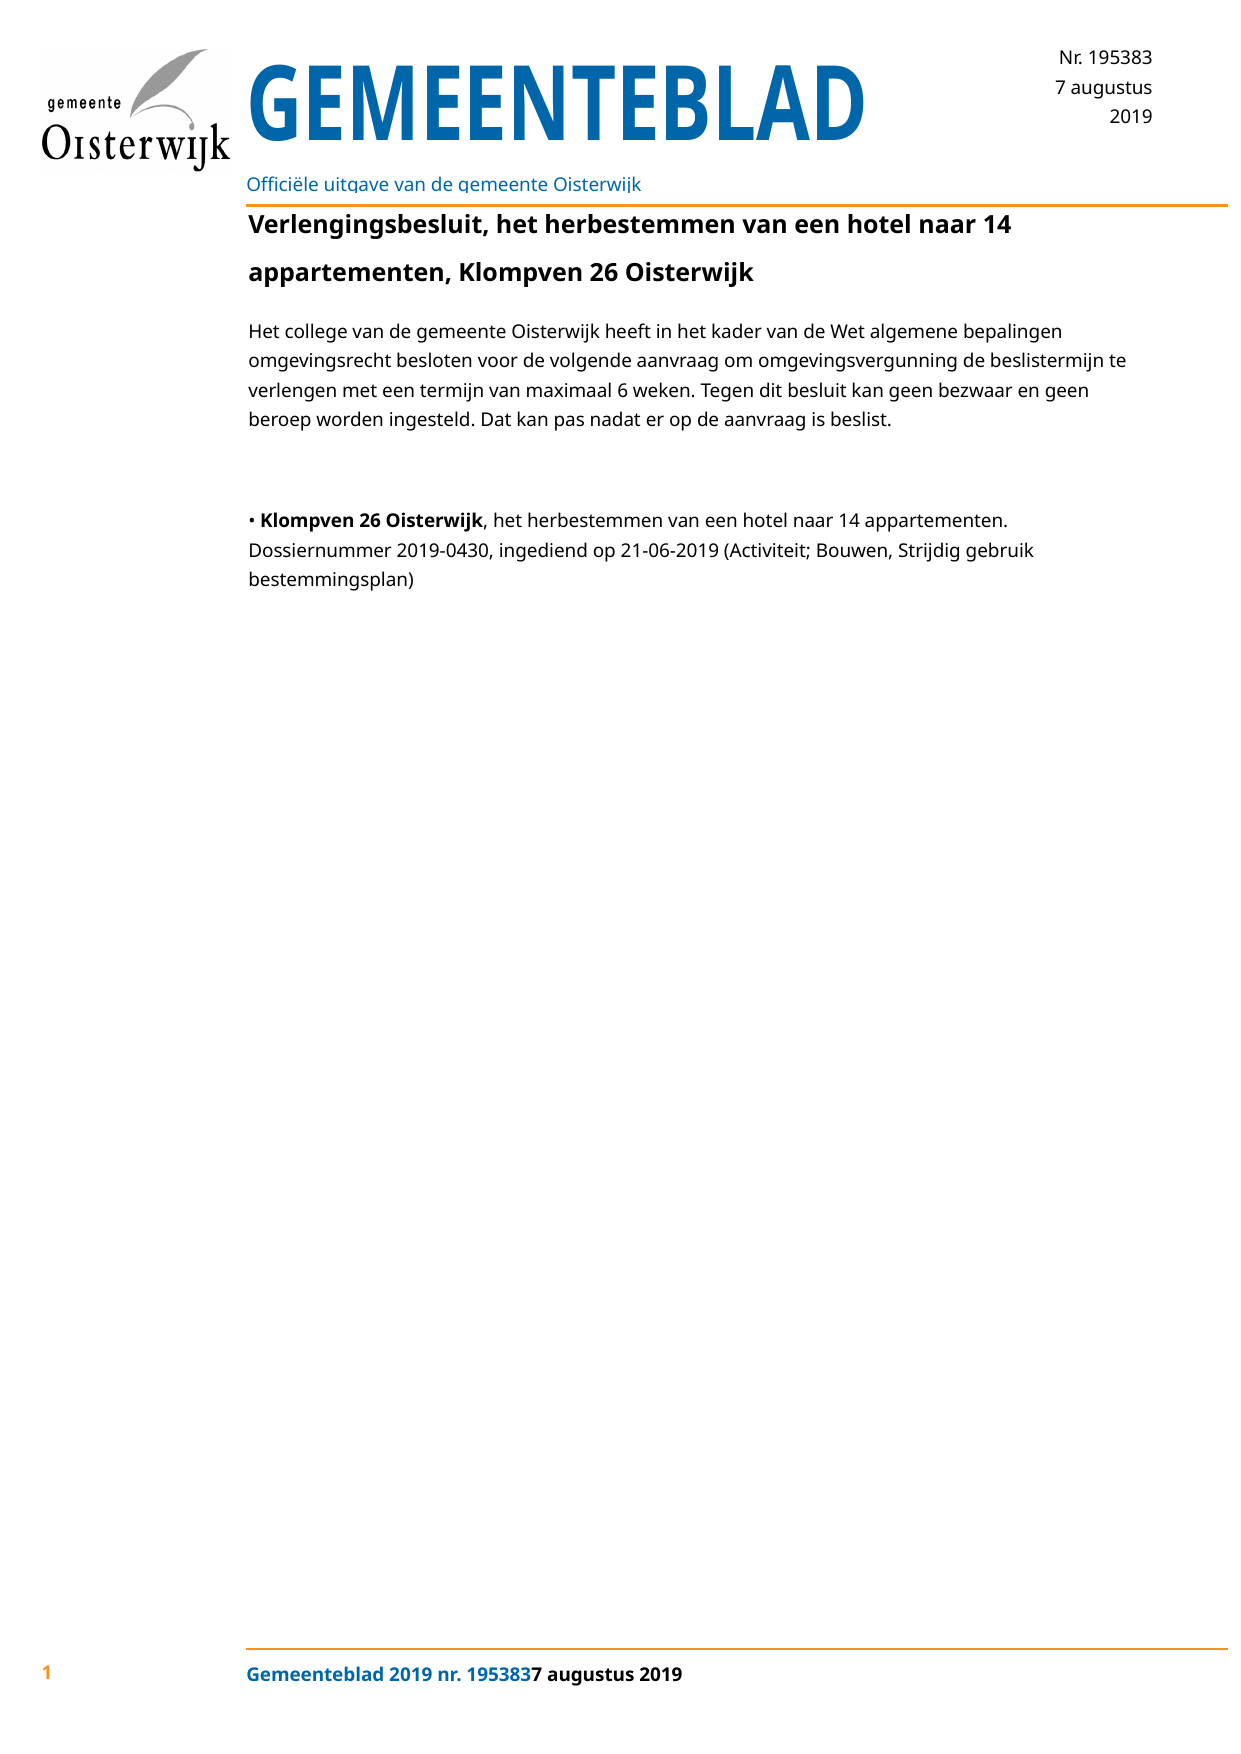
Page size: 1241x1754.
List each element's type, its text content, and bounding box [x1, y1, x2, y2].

text Het college van de gemeente Oisterwijk heeft in het kader van de Wet algemene bepalingen omgevingsrecht besloten voor de volgende aanvraag om omgevingsvergunning de beslistermijn te verlengen met een termijn van maximaal 6 weken. Tegen dit besluit kan geen bezwaar en geen beroep worden ingesteld. Dat kan pas nadat er op de aanvraag is beslist. [248, 318, 1152, 432]
text • Klompven 26 Oisterwijk, het herbestemmen van een hotel naar 14 appartementen. Dossiernummer 2019-0430, ingediend op 21-06-2019 (Activiteit; Bouwen, Strijdig gebruik bestemmingsplan) [248, 507, 1152, 592]
text Verlengingsbesluit, het herbestemmen van een hotel naar 14 appartementen, Klompven 26 Oisterwijk [248, 207, 1152, 288]
picture [41, 47, 231, 172]
